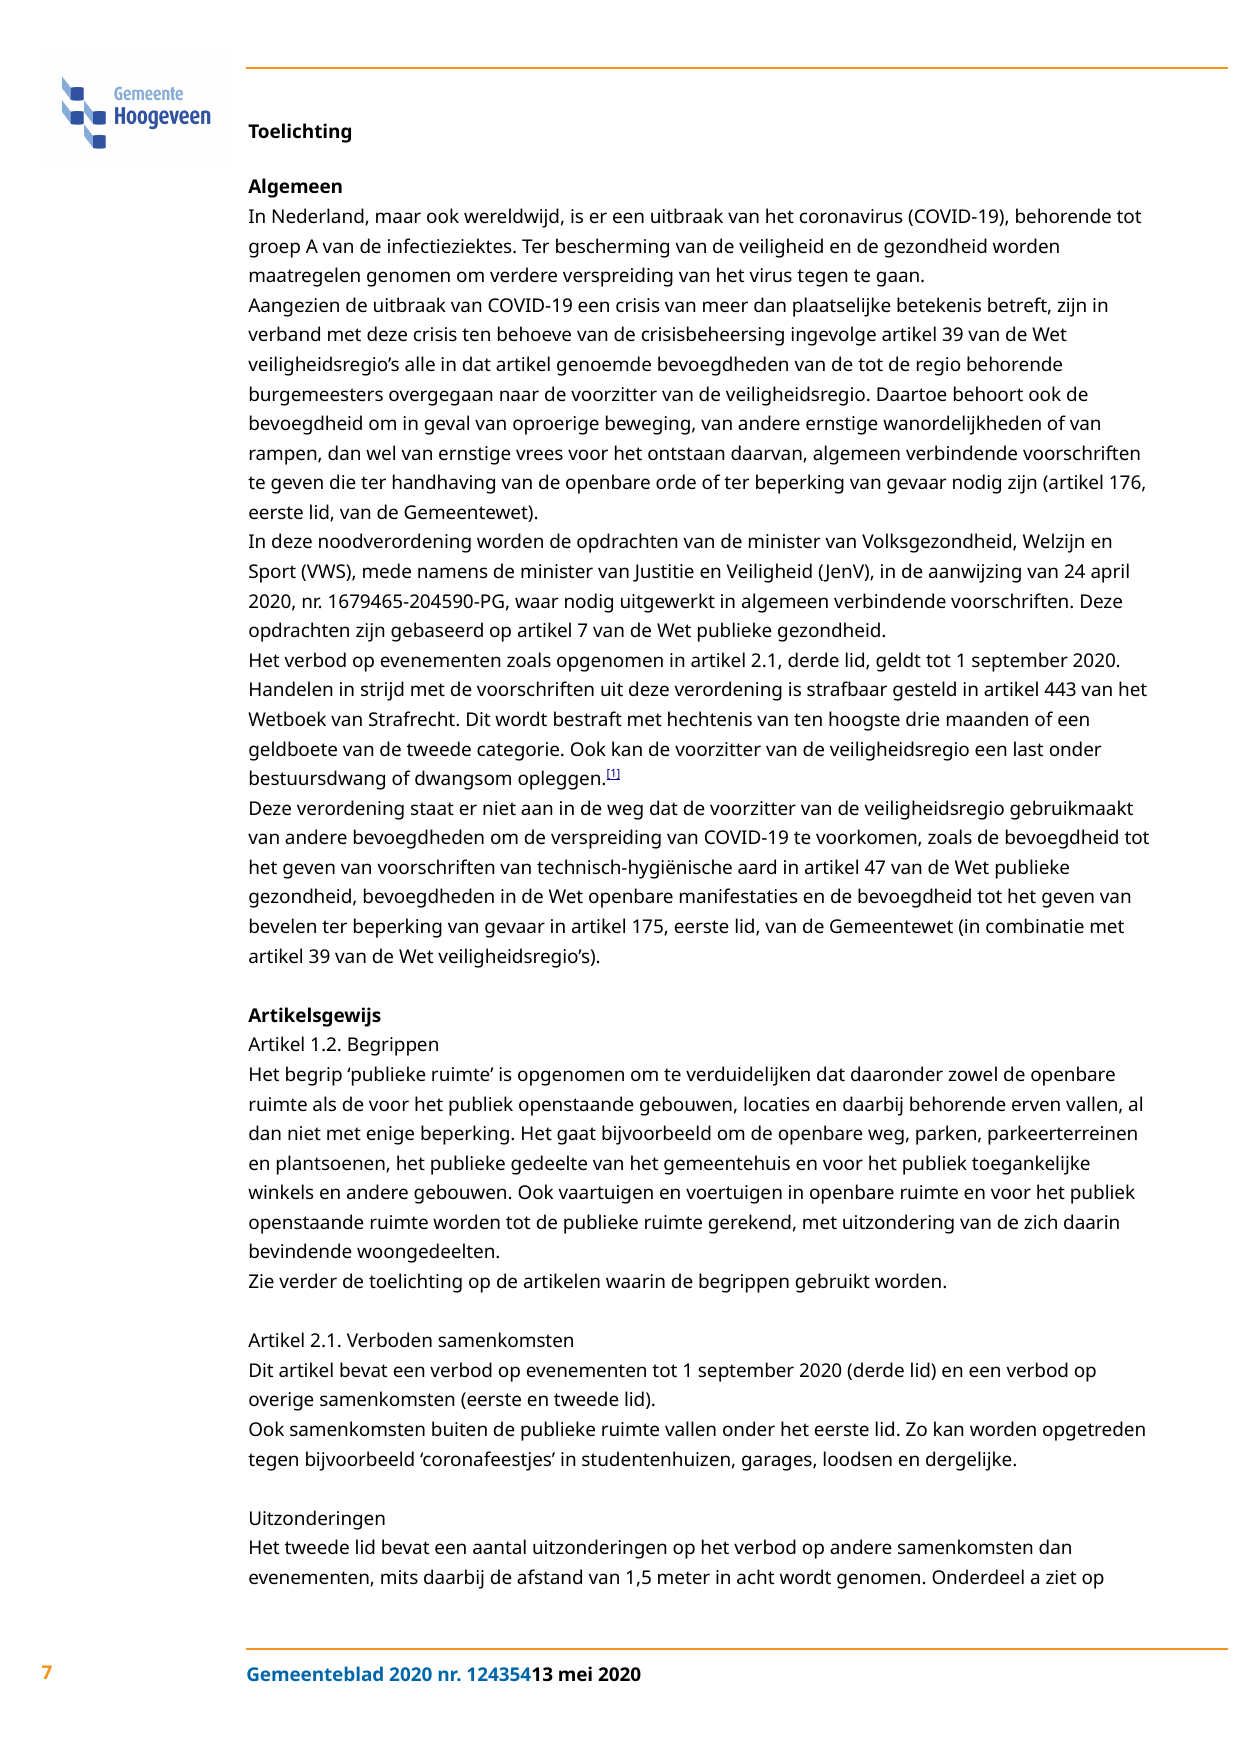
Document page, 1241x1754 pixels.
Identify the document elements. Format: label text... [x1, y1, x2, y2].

text In Nederland, maar ook wereldwijd, is er een uitbraak van het coronavirus (COVID-19), behorende tot groep A van de infectieziektes. Ter bescherming van de veiligheid en de gezondheid worden maatregelen genomen om verdere verspreiding van het virus tegen te gaan. [248, 203, 1152, 288]
text Zie verder de toelichting op de artikelen waarin de begrippen gebruikt worden. [248, 1268, 1152, 1294]
text Artikel 2.1. Verboden samenkomsten [248, 1327, 1152, 1353]
text Handelen in strijd met de voorschriften uit deze verordening is strafbaar gesteld in artikel 443 van het Wetboek van Strafrecht. Dit wordt bestraft met hechtenis van ten hoogste drie maanden of een geldboete van de tweede categorie. Ook kan de voorzitter van de veiligheidsregio een last onder bestuursdwang of dwangsom opleggen.[1] [248, 677, 1152, 791]
text Aangezien de uitbraak van COVID-19 een crisis van meer dan plaatselijke betekenis betreft, zijn in verband met deze crisis ten behoeve van de crisisbeheersing ingevolge artikel 39 van de Wet veiligheidsregio’s alle in dat artikel genoemde bevoegdheden van de tot de regio behorende burgemeesters overgegaan naar de voorzitter van de veiligheidsregio. Daartoe behoort ook de bevoegdheid om in geval van oproerige beweging, van andere ernstige wanordelijkheden of van rampen, dan wel van ernstige vrees voor het ontstaan daarvan, algemeen verbindende voorschriften te geven die ter handhaving van de openbare orde of ter beperking van gevaar nodig zijn (artikel 176, eerste lid, van de Gemeentewet). [248, 292, 1152, 525]
text Algemeen [248, 174, 1152, 199]
text Ook samenkomsten buiten de publieke ruimte vallen onder het eerste lid. Zo kan worden opgetreden tegen bijvoorbeeld ‘coronafeestjes’ in studentenhuizen, garages, loodsen en dergelijke. [248, 1416, 1152, 1472]
text Het tweede lid bevat een aantal uitzonderingen op het verbod op andere samenkomsten dan evenementen, mits daarbij de afstand van 1,5 meter in acht wordt genomen. Onderdeel a ziet op [248, 1534, 1152, 1590]
text Het verbod op evenementen zoals opgenomen in artikel 2.1, derde lid, geldt tot 1 september 2020. [248, 647, 1152, 673]
text Uitzonderingen [248, 1505, 1152, 1531]
text Dit artikel bevat een verbod op evenementen tot 1 september 2020 (derde lid) en een verbod op overige samenkomsten (eerste en tweede lid). [248, 1357, 1152, 1412]
text Het begrip ‘publieke ruimte’ is opgenomen om te verduidelijken dat daaronder zowel de openbare ruimte als de voor het publiek openstaande gebouwen, locaties en daarbij behorende erven vallen, al dan niet met enige beperking. Het gaat bijvoorbeeld om de openbare weg, parken, parkeerterreinen en plantsoenen, het publieke gedeelte van het gemeentehuis en voor het publiek toegankelijke winkels en andere gebouwen. Ook vaartuigen en voertuigen in openbare ruimte en voor het publiek openstaande ruimte worden tot de publieke ruimte gerekend, met uitzondering van de zich daarin bevindende woongedeelten. [248, 1061, 1152, 1264]
text Artikel 1.2. Begrippen [248, 1032, 1152, 1057]
text Deze verordening staat er niet aan in de weg dat de voorzitter van de veiligheidsregio gebruikmaakt van andere bevoegdheden om de verspreiding van COVID-19 te voorkomen, zoals de bevoegdheid tot het geven van voorschriften van technisch-hygiënische aard in artikel 47 van de Wet publieke gezondheid, bevoegdheden in de Wet openbare manifestaties en de bevoegdheid tot het geven van bevelen ter beperking van gevaar in artikel 175, eerste lid, van de Gemeentewet (in combinatie met artikel 39 van de Wet veiligheidsregio’s). [248, 795, 1152, 969]
text Artikelsgewijs [248, 1002, 1152, 1028]
text Toelichting [248, 116, 1152, 144]
text In deze noodverordening worden de opdrachten van de minister van Volksgezondheid, Welzijn en Sport (VWS), mede namens de minister van Justitie en Veiligheid (JenV), in de aanwijzing van 24 april 2020, nr. 1679465-204590-PG, waar nodig uitgewerkt in algemeen verbindende voorschriften. Deze opdrachten zijn gebaseerd op artikel 7 van de Wet publieke gezondheid. [248, 529, 1152, 643]
picture [41, 47, 231, 172]
